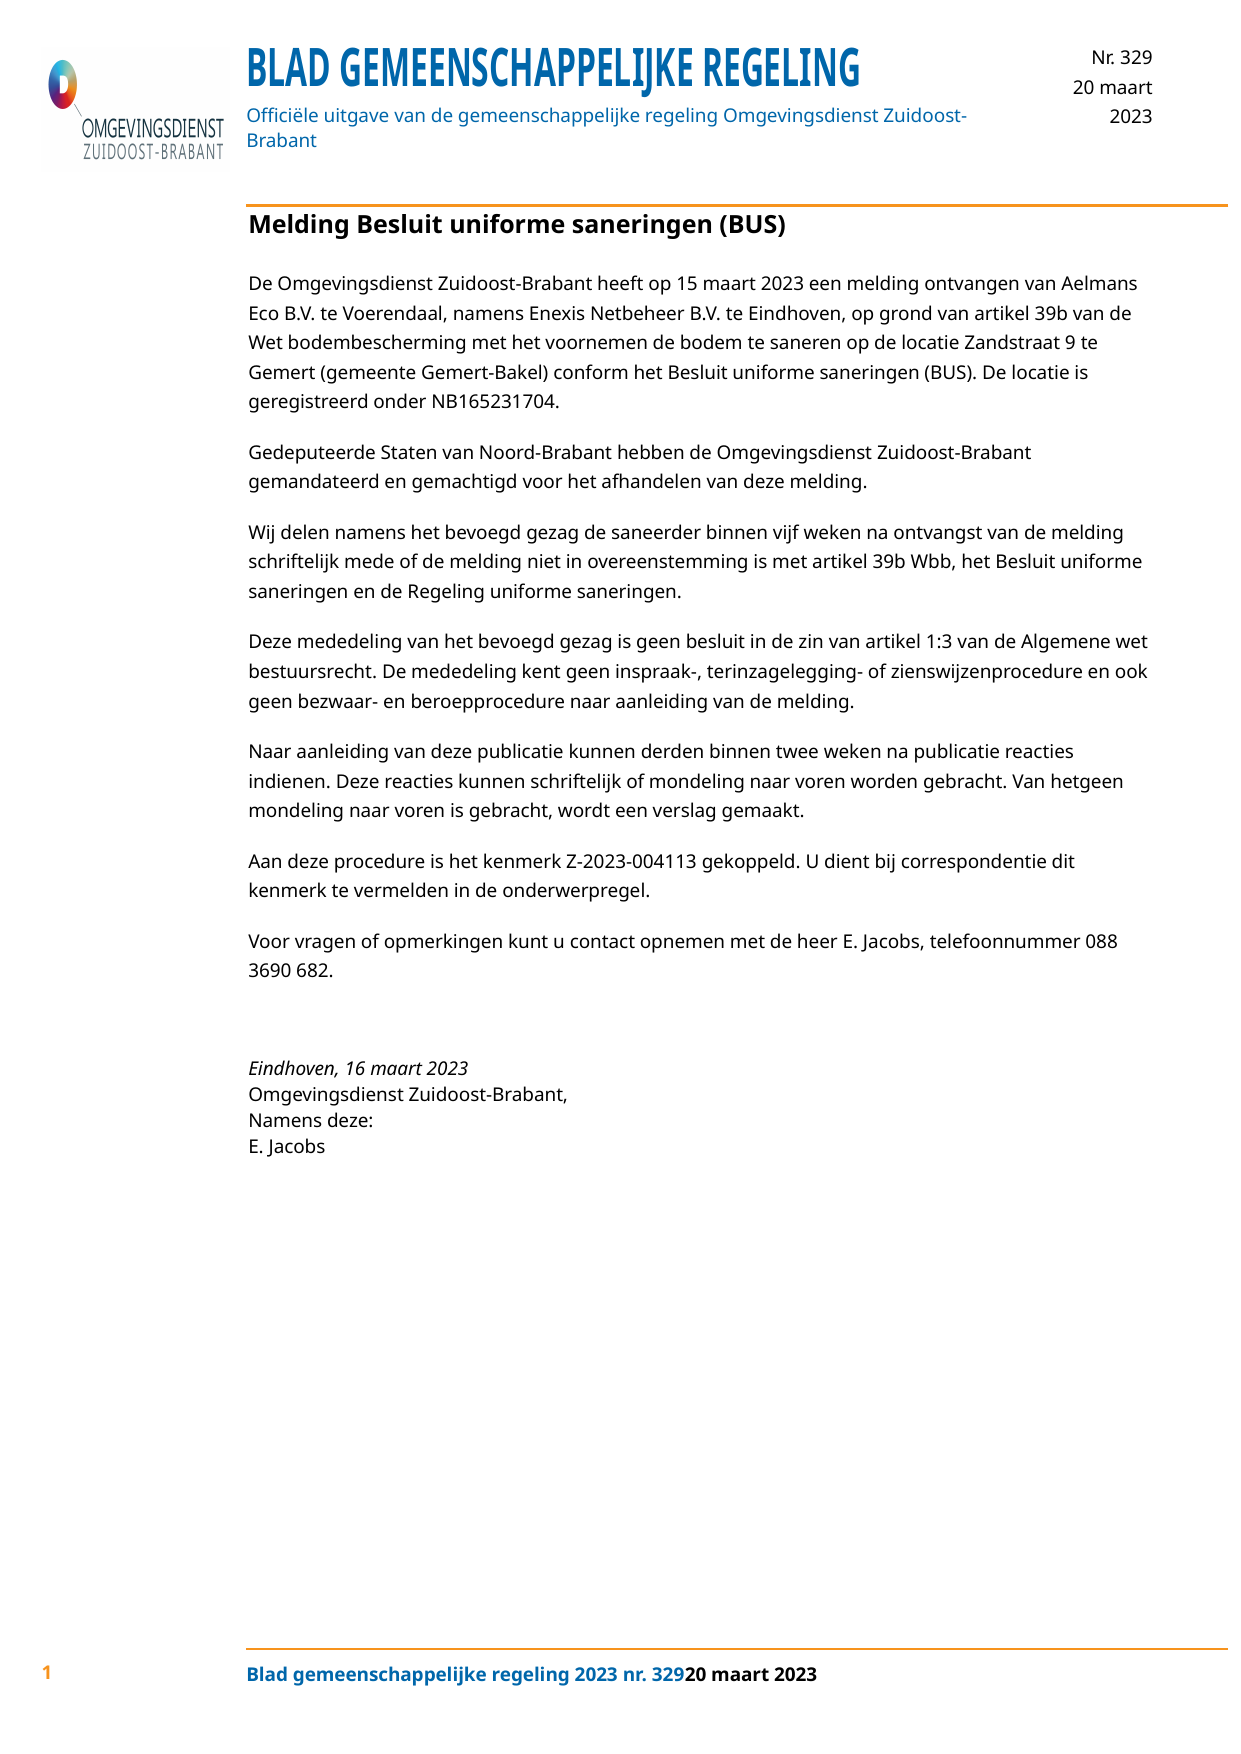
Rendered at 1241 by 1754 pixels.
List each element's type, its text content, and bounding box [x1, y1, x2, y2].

text Eindhoven, 16 maart 2023 [248, 1056, 1152, 1081]
text Aan deze procedure is het kenmerk Z-2023-004113 gekoppeld. U dient bij correspondentie dit kenmerk te vermelden in de onderwerpregel. [248, 848, 1152, 903]
text Naar aanleiding van deze publicatie kunnen derden binnen twee weken na publicatie reacties indienen. Deze reacties kunnen schriftelijk of mondeling naar voren worden gebracht. Van hetgeen mondeling naar voren is gebracht, wordt een verslag gemaakt. [248, 738, 1152, 823]
text Gedeputeerde Staten van Noord-Brabant hebben de Omgevingsdienst Zuidoost-Brabant gemandateerd en gemachtigd voor het afhandelen van deze melding. [248, 439, 1152, 494]
picture [41, 47, 231, 172]
text Voor vragen of opmerkingen kunt u contact opnemen met de heer E. Jacobs, telefoonnummer 088 3690 682. [248, 928, 1152, 983]
text Omgevingsdienst Zuidoost-Brabant, [248, 1081, 1152, 1107]
text Deze mededeling van het bevoegd gezag is geen besluit in de zin van artikel 1:3 van de Algemene wet bestuursrecht. De mededeling kent geen inspraak-, terinzagelegging- of zienswijzenprocedure en ook geen bezwaar- en beroepprocedure naar aanleiding van de melding. [248, 629, 1152, 713]
text Wij delen namens het bevoegd gezag de saneerder binnen vijf weken na ontvangst van de melding schriftelijk mede of de melding niet in overeenstemming is met artikel 39b Wbb, het Besluit uniforme saneringen en de Regeling uniforme saneringen. [248, 519, 1152, 604]
text E. Jacobs [248, 1133, 1152, 1158]
text Namens deze: [248, 1107, 1152, 1133]
text De Omgevingsdienst Zuidoost-Brabant heeft op 15 maart 2023 een melding ontvangen van Aelmans Eco B.V. te Voerendaal, namens Enexis Netbeheer B.V. te Eindhoven, op grond van artikel 39b van de Wet bodembescherming met het voornemen de bodem te saneren op de locatie Zandstraat 9 te Gemert (gemeente Gemert-Bakel) conform het Besluit uniforme saneringen (BUS). De locatie is geregistreerd onder NB165231704. [248, 270, 1152, 414]
text Melding Besluit uniforme saneringen (BUS) [248, 207, 1152, 241]
